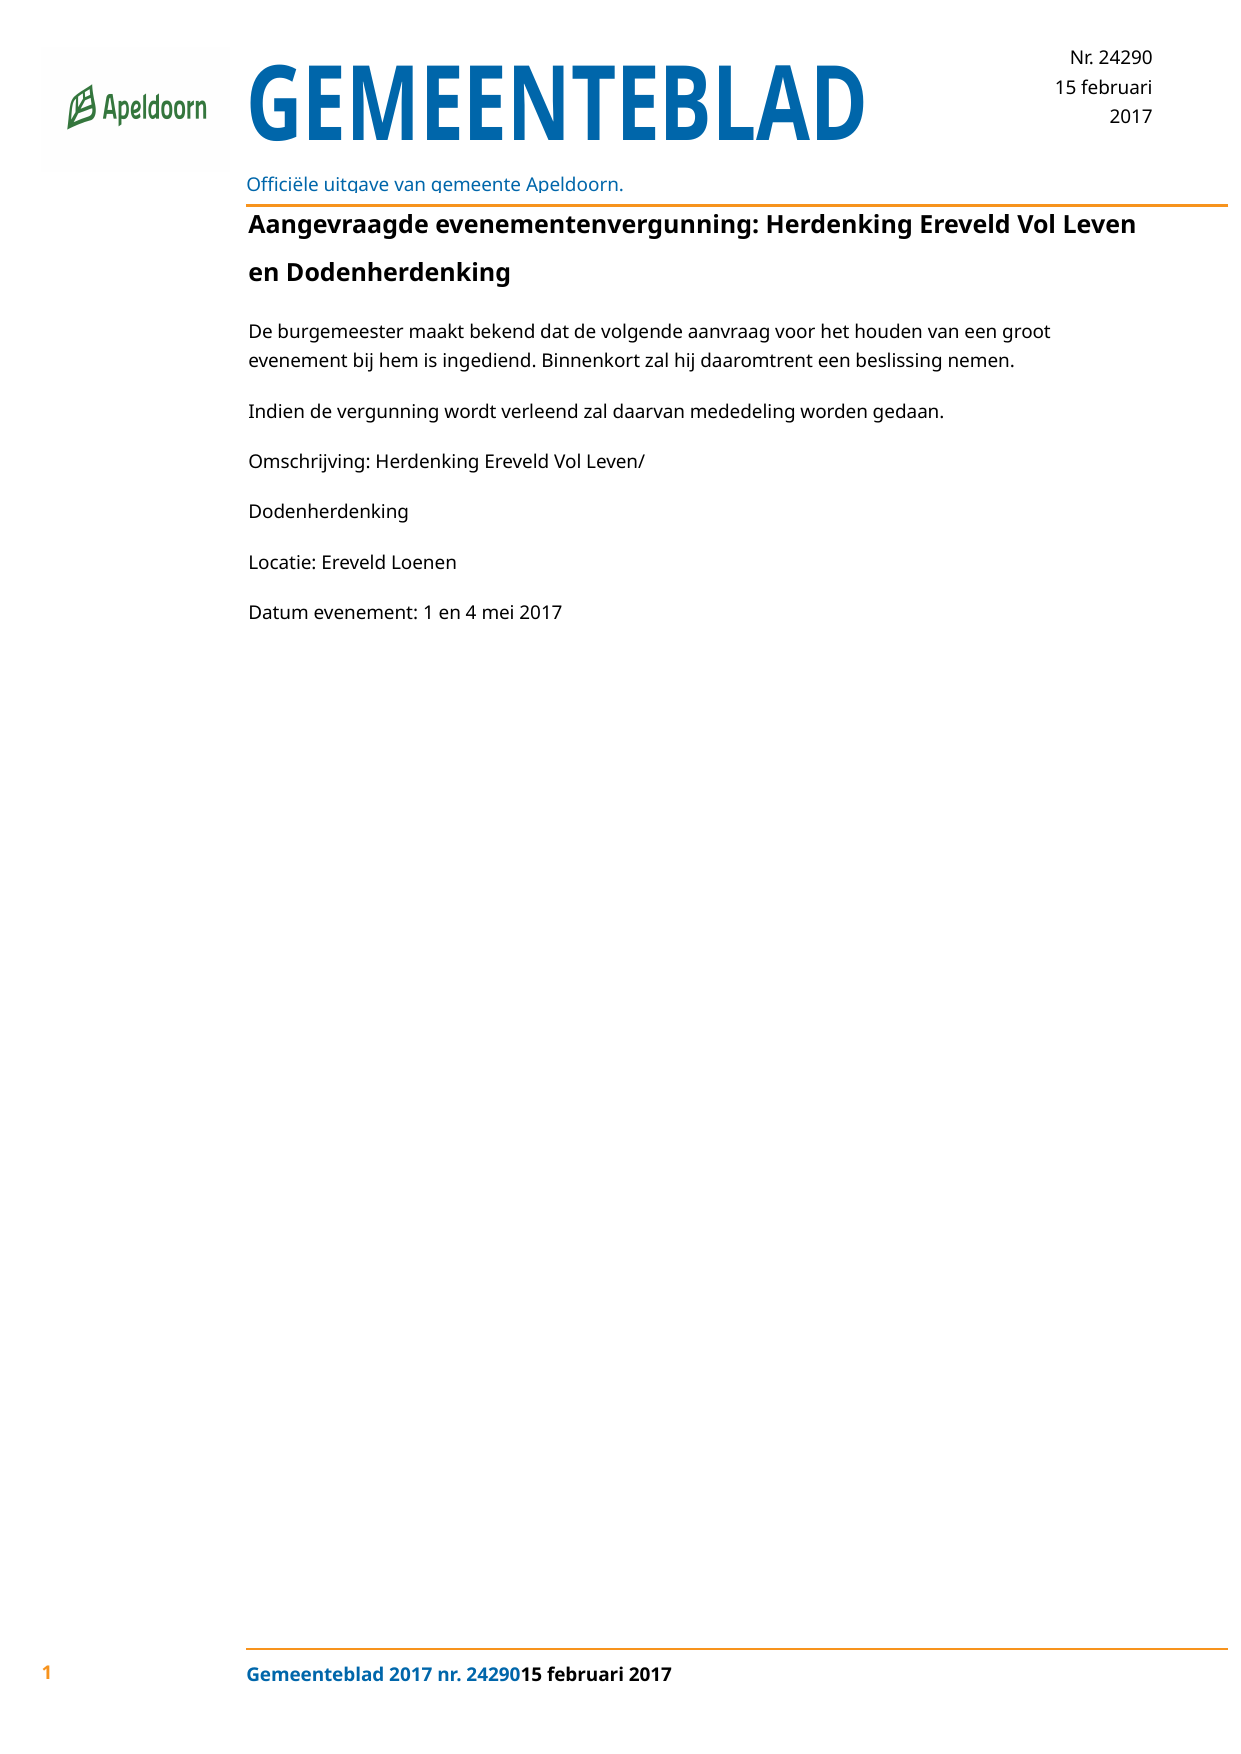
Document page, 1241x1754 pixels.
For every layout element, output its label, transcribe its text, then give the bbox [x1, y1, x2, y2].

text Datum evenement: 1 en 4 mei 2017 [248, 599, 1152, 625]
picture [41, 47, 231, 172]
text Dodenherdenking [248, 499, 1152, 524]
text Aangevraagde evenementenvergunning: Herdenking Ereveld Vol Leven en Dodenherdenking [248, 207, 1152, 288]
text De burgemeester maakt bekend dat de volgende aanvraag voor het houden van een groot evenement bij hem is ingediend. Binnenkort zal hij daaromtrent een beslissing nemen. [248, 318, 1152, 373]
text Locatie: Ereveld Loenen [248, 549, 1152, 575]
text Indien de vergunning wordt verleend zal daarvan mededeling worden gedaan. [248, 398, 1152, 424]
text Omschrijving: Herdenking Ereveld Vol Leven/ [248, 448, 1152, 474]
